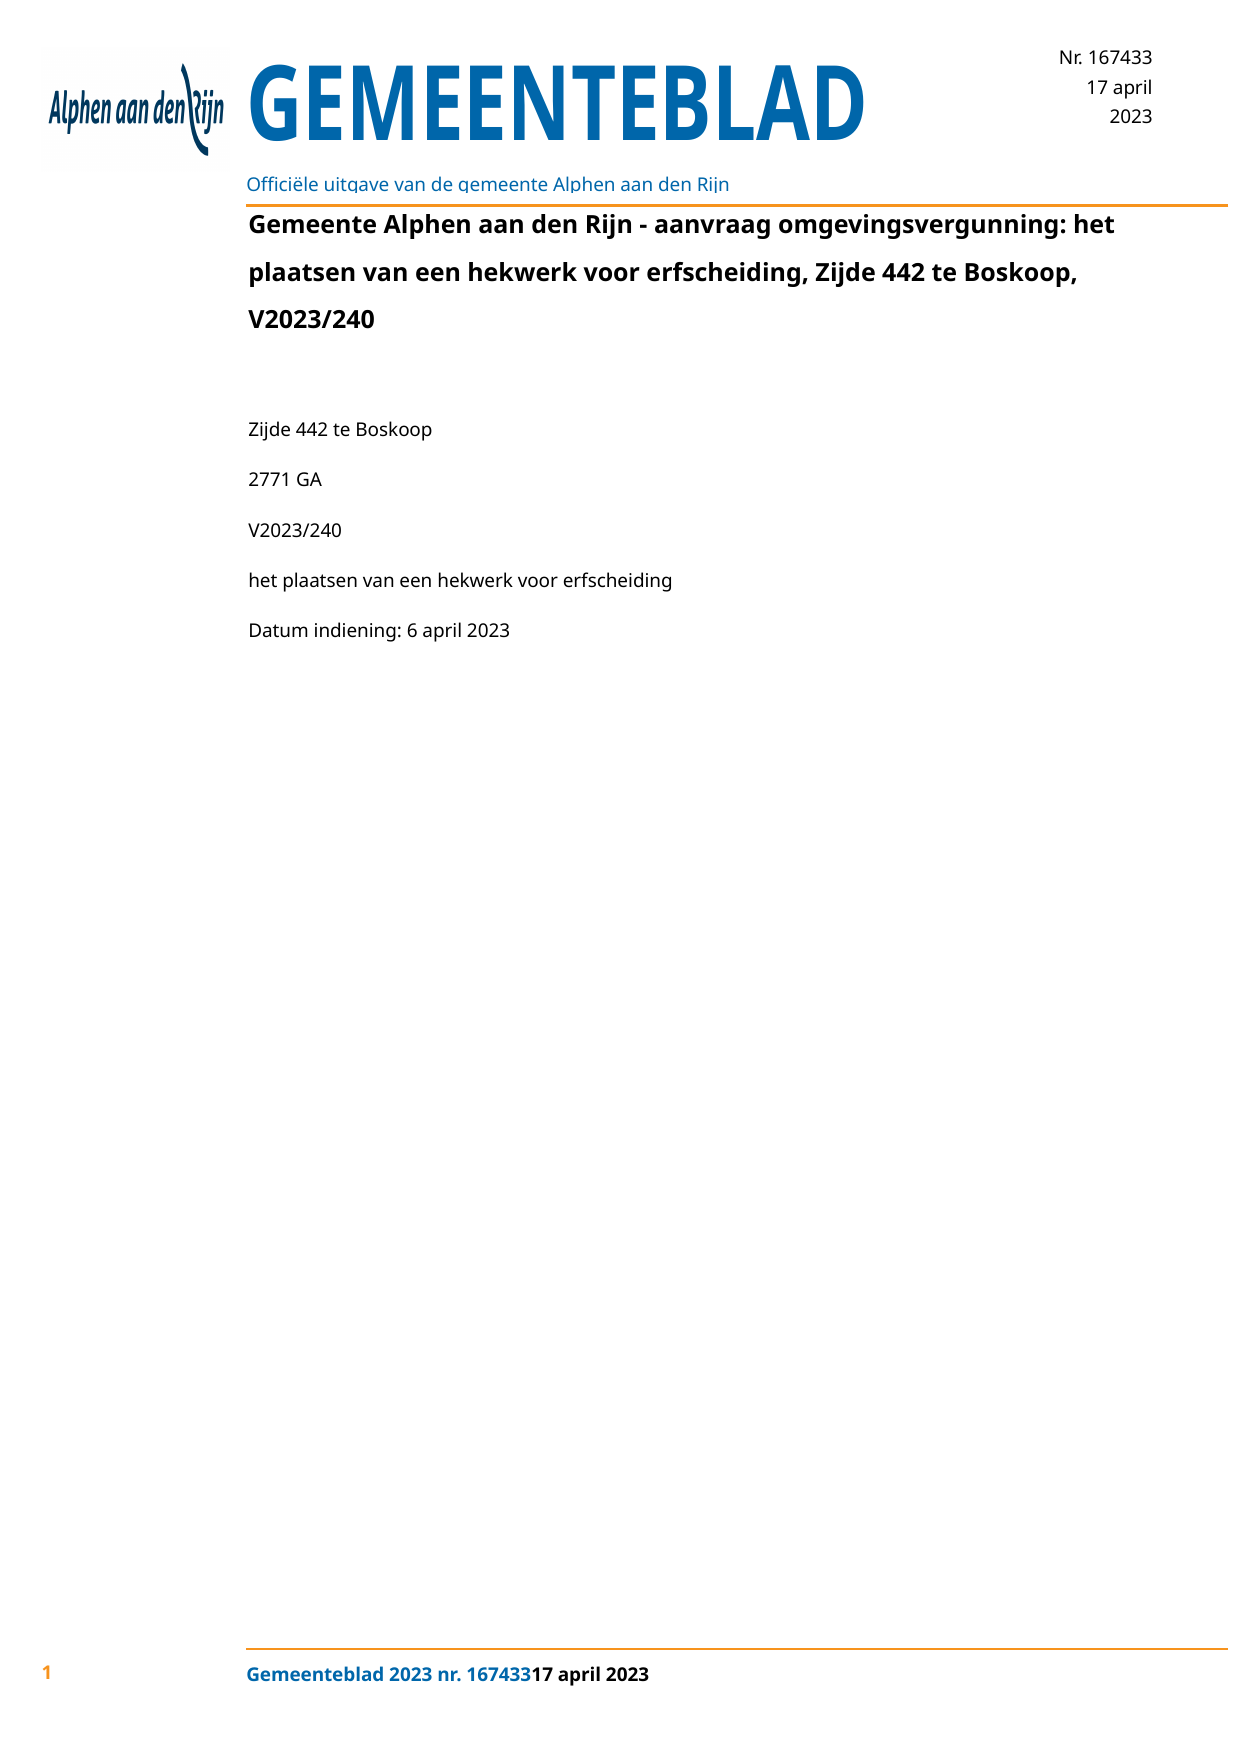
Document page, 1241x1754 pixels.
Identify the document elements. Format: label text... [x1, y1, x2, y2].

text het plaatsen van een hekwerk voor erfscheiding [248, 567, 1152, 593]
text V2023/240 [248, 517, 1152, 542]
text Datum indiening: 6 april 2023 [248, 618, 1152, 643]
text 2771 GA [248, 466, 1152, 492]
text Gemeente Alphen aan den Rijn - aanvraag omgevingsvergunning: het plaatsen van een hekwerk voor erfscheiding, Zijde 442 te Boskoop, V2023/240 [248, 207, 1152, 336]
text Zijde 442 te Boskoop [248, 416, 1152, 442]
picture [41, 47, 231, 172]
